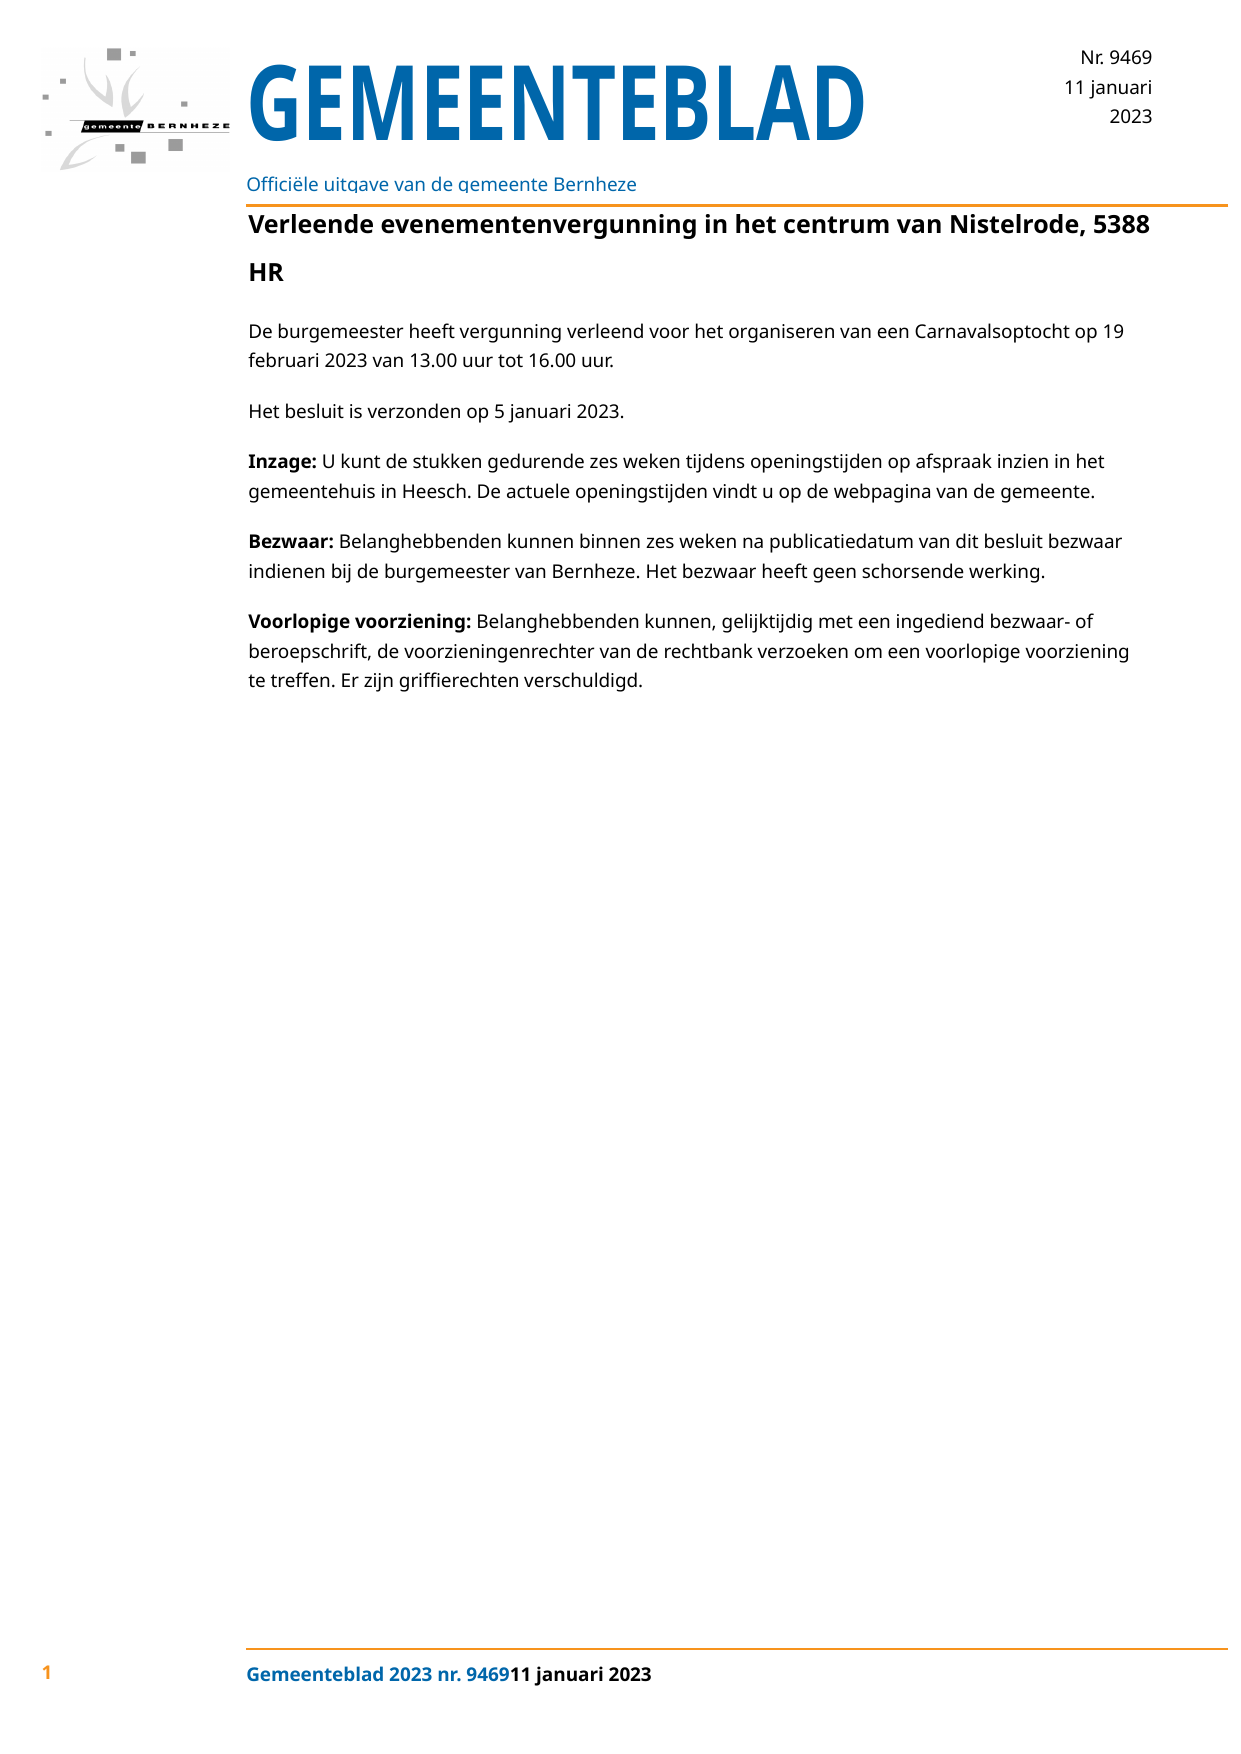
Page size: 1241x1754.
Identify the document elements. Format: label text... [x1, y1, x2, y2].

text De burgemeester heeft vergunning verleend voor het organiseren van een Carnavalsoptocht op 19 februari 2023 van 13.00 uur tot 16.00 uur. [248, 318, 1152, 373]
text Inzage: U kunt de stukken gedurende zes weken tijdens openingstijden op afspraak inzien in het gemeentehuis in Heesch. De actuele openingstijden vindt u op de webpagina van de gemeente. [248, 448, 1152, 504]
text Voorlopige voorziening: Belanghebbenden kunnen, gelijktijdig met een ingediend bezwaar- of beroepschrift, de voorzieningenrechter van de rechtbank verzoeken om een voorlopige voorziening te treffen. Er zijn griffierechten verschuldigd. [248, 608, 1152, 693]
text Verleende evenementenvergunning in het centrum van Nistelrode, 5388 HR [248, 207, 1152, 288]
picture [41, 47, 231, 172]
text Het besluit is verzonden op 5 januari 2023. [248, 398, 1152, 424]
text Bezwaar: Belanghebbenden kunnen binnen zes weken na publicatiedatum van dit besluit bezwaar indienen bij de burgemeester van Bernheze. Het bezwaar heeft geen schorsende werking. [248, 528, 1152, 584]
